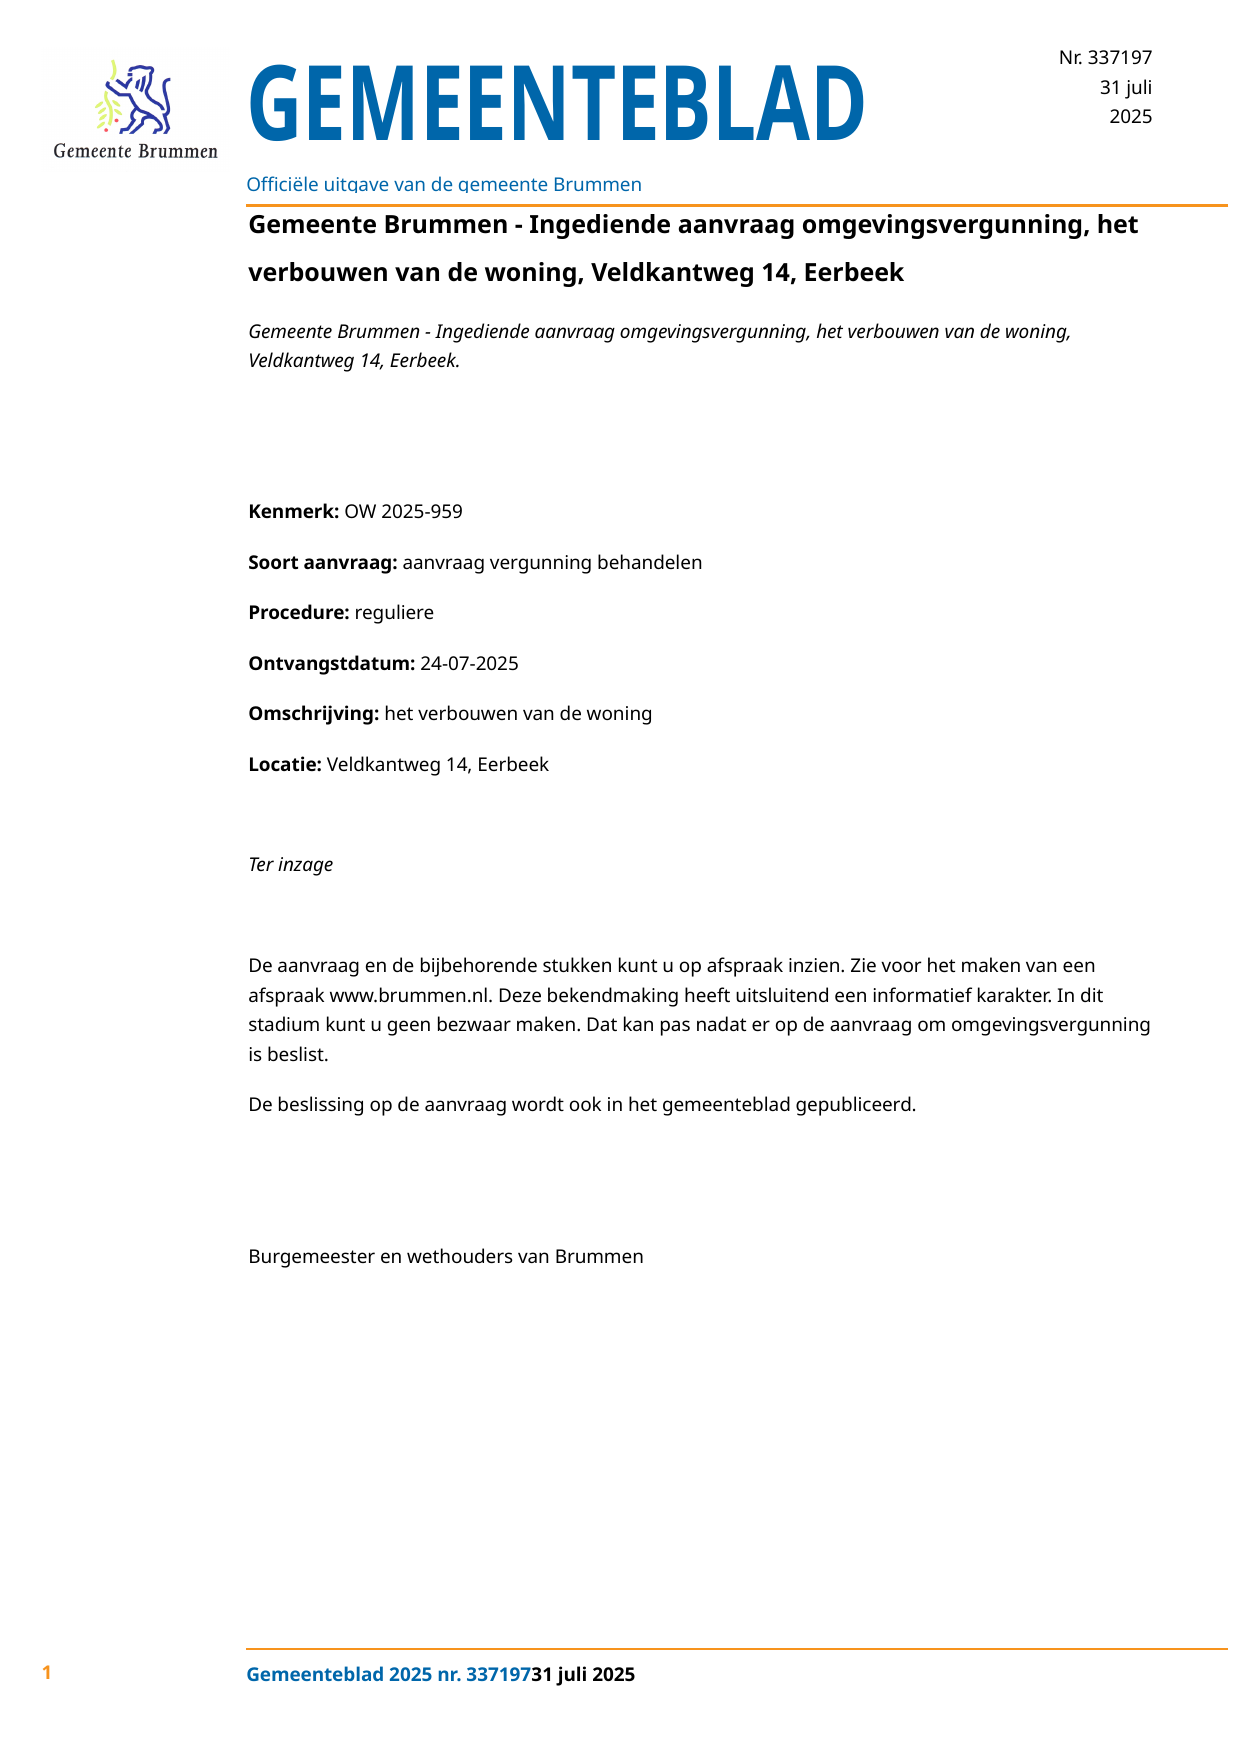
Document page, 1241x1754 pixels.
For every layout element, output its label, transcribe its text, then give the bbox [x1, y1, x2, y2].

text Kenmerk: OW 2025-959 [248, 499, 1152, 524]
text Soort aanvraag: aanvraag vergunning behandelen [248, 549, 1152, 575]
text Omschrijving: het verbouwen van de woning [248, 700, 1152, 726]
text Ontvangstdatum: 24-07-2025 [248, 650, 1152, 676]
text Ter inzage [248, 852, 1152, 877]
text De aanvraag en de bijbehorende stukken kunt u op afspraak inzien. Zie voor het maken van een afspraak www.brummen.nl. Deze bekendmaking heeft uitsluitend een informatief karakter. In dit stadium kunt u geen bezwaar maken. Dat kan pas nadat er op de aanvraag om omgevingsvergunning is beslist. [248, 952, 1152, 1067]
text De beslissing op de aanvraag wordt ook in het gemeenteblad gepubliceerd. [248, 1092, 1152, 1117]
text Procedure: reguliere [248, 599, 1152, 625]
text Gemeente Brummen - Ingediende aanvraag omgevingsvergunning, het verbouwen van de woning, Veldkantweg 14, Eerbeek. [248, 318, 1152, 373]
text Burgemeester en wethouders van Brummen [248, 1243, 1152, 1269]
text Locatie: Veldkantweg 14, Eerbeek [248, 751, 1152, 777]
text Gemeente Brummen - Ingediende aanvraag omgevingsvergunning, het verbouwen van de woning, Veldkantweg 14, Eerbeek [248, 207, 1152, 288]
picture [41, 47, 231, 172]
